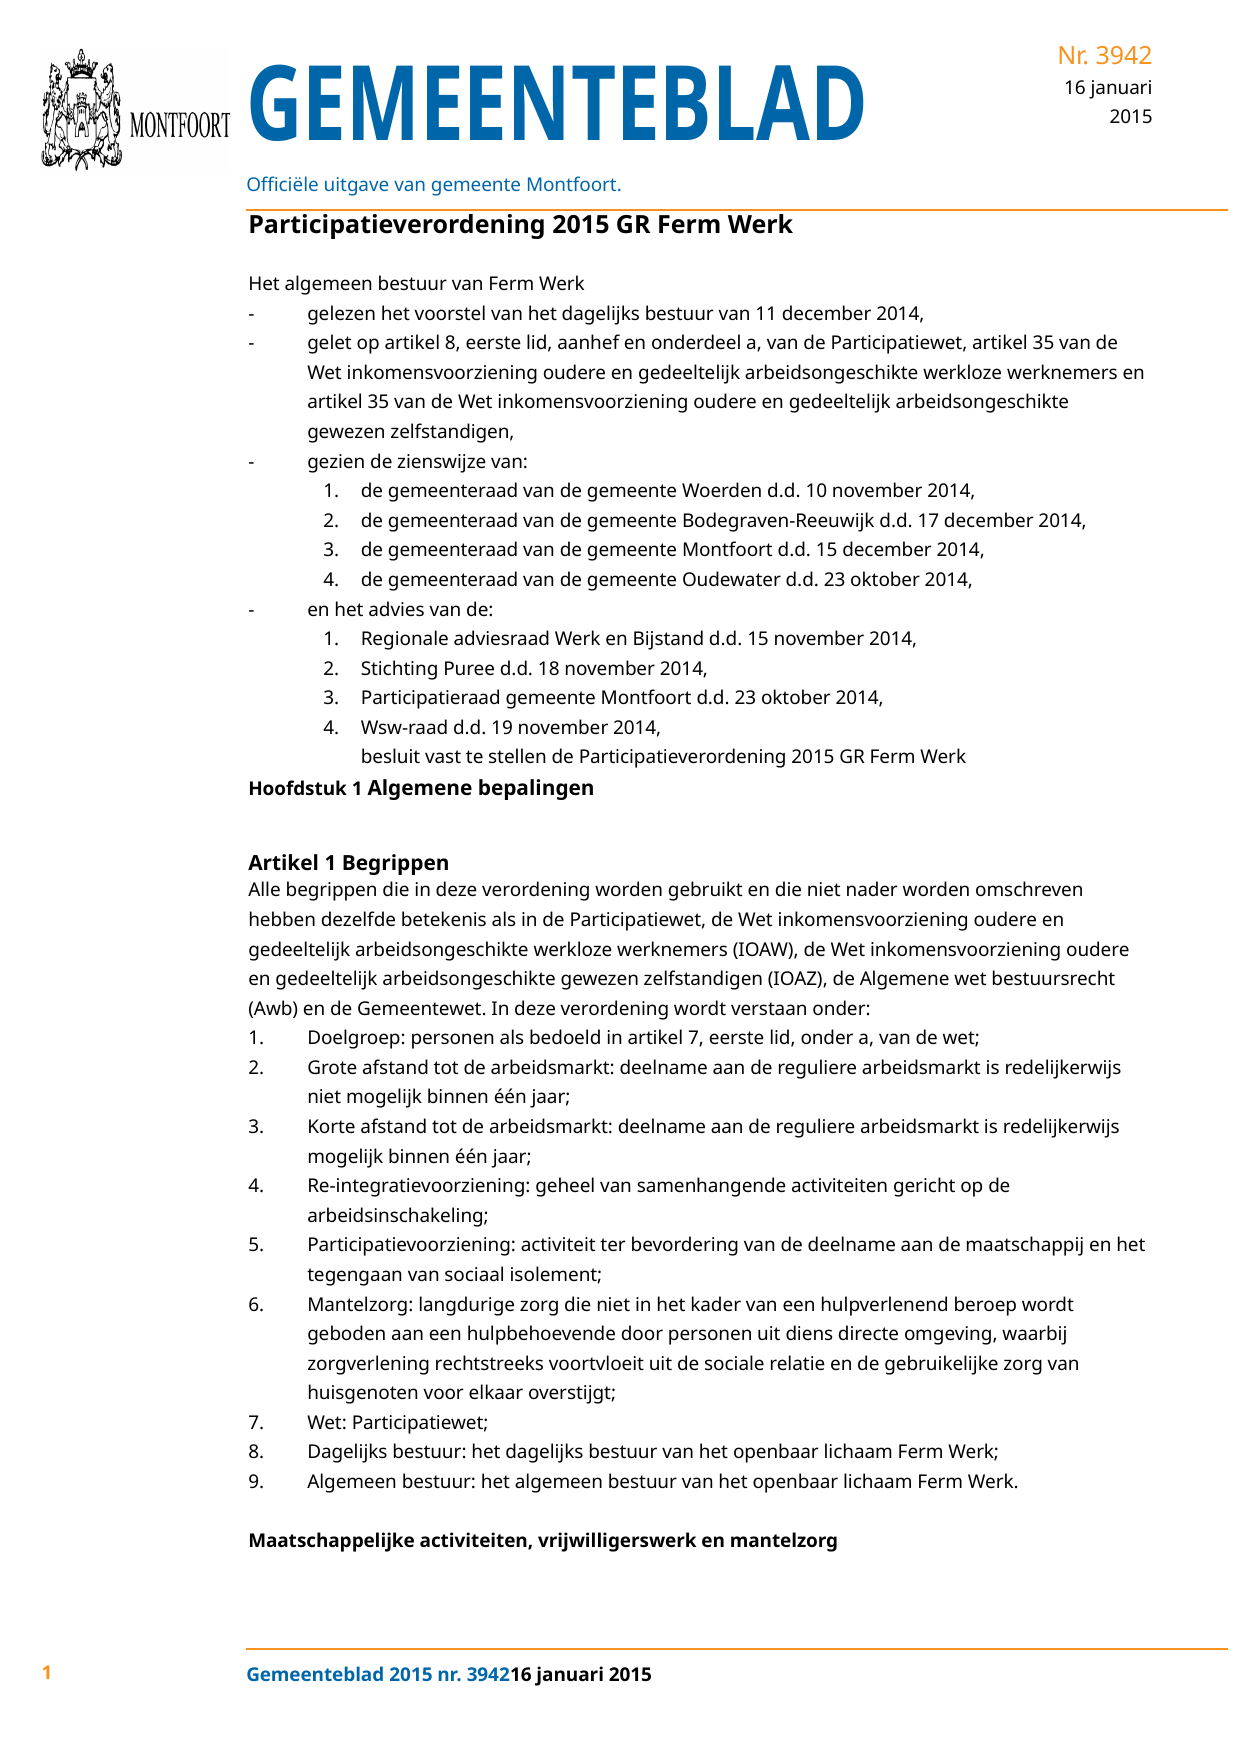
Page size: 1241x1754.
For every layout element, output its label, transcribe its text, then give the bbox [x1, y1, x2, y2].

list Participatieraad gemeente Montfoort d.d. 23 oktober 2014, [323, 684, 1152, 710]
text Alle begrippen die in deze verordening worden gebruikt en die niet nader worden omschreven hebben dezelfde betekenis als in de Participatiewet, de Wet inkomensvoorziening oudere en gedeeltelijk arbeidsongeschikte werkloze werknemers (IOAW), de Wet inkomensvoorziening oudere en gedeeltelijk arbeidsongeschikte gewezen zelfstandigen (IOAZ), de Algemene wet bestuursrecht (Awb) en de Gemeentewet. In deze verordening wordt verstaan onder: [248, 877, 1152, 1021]
list Doelgroep: personen als bedoeld in artikel 7, eerste lid, onder a, van de wet; [248, 1024, 1152, 1050]
text Artikel 1 Begrippen [248, 848, 1152, 877]
list de gemeenteraad van de gemeente Montfoort d.d. 15 december 2014, [323, 537, 1152, 562]
list en het advies van de: [248, 596, 1152, 621]
list de gemeenteraad van de gemeente Bodegraven-Reeuwijk d.d. 17 december 2014, [323, 507, 1152, 533]
text Het algemeen bestuur van Ferm Werk [248, 270, 1152, 296]
text Hoofdstuk 1 Algemene bepalingen [248, 773, 1152, 802]
list Stichting Puree d.d. 18 november 2014, [323, 655, 1152, 681]
list Regionale adviesraad Werk en Bijstand d.d. 15 november 2014, [323, 625, 1152, 651]
list Grote afstand tot de arbeidsmarkt: deelname aan de reguliere arbeidsmarkt is redelijkerwijs niet mogelijk binnen één jaar; [248, 1054, 1152, 1109]
picture [41, 47, 231, 172]
text Participatieverordening 2015 GR Ferm Werk [248, 211, 1152, 241]
text Maatschappelijke activiteiten, vrijwilligerswerk en mantelzorg [248, 1527, 1152, 1553]
list gelezen het voorstel van het dagelijks bestuur van 11 december 2014, [248, 300, 1152, 326]
list Algemeen bestuur: het algemeen bestuur van het openbaar lichaam Ferm Werk. [248, 1468, 1152, 1494]
list Re-integratievoorziening: geheel van samenhangende activiteiten gericht op de arbeidsinschakeling; [248, 1172, 1152, 1228]
list Dagelijks bestuur: het dagelijks bestuur van het openbaar lichaam Ferm Werk; [248, 1439, 1152, 1464]
list de gemeenteraad van de gemeente Woerden d.d. 10 november 2014, [323, 477, 1152, 503]
list gezien de zienswijze van: [248, 448, 1152, 473]
list Participatievoorziening: activiteit ter bevordering van de deelname aan de maatschappij en het tegengaan van sociaal isolement; [248, 1232, 1152, 1287]
list Mantelzorg: langdurige zorg die niet in het kader van een hulpverlenend beroep wordt geboden aan een hulpbehoevende door personen uit diens directe omgeving, waarbij zorgverlening rechtstreeks voortvloeit uit de sociale relatie en de gebruikelijke zorg van huisgenoten voor elkaar overstijgt; [248, 1291, 1152, 1405]
list Wet: Participatiewet; [248, 1409, 1152, 1435]
list gelet op artikel 8, eerste lid, aanhef en onderdeel a, van de Participatiewet, artikel 35 van de Wet inkomensvoorziening oudere en gedeeltelijk arbeidsongeschikte werkloze werknemers en artikel 35 van de Wet inkomensvoorziening oudere en gedeeltelijk arbeidsongeschikte gewezen zelfstandigen, [248, 329, 1152, 444]
list Wsw-raad d.d. 19 november 2014, [323, 714, 1152, 740]
list de gemeenteraad van de gemeente Oudewater d.d. 23 oktober 2014, [323, 566, 1152, 592]
list Korte afstand tot de arbeidsmarkt: deelname aan de reguliere arbeidsmarkt is redelijkerwijs mogelijk binnen één jaar; [248, 1113, 1152, 1169]
list besluit vast te stellen de Participatieverordening 2015 GR Ferm Werk [323, 744, 1152, 769]
